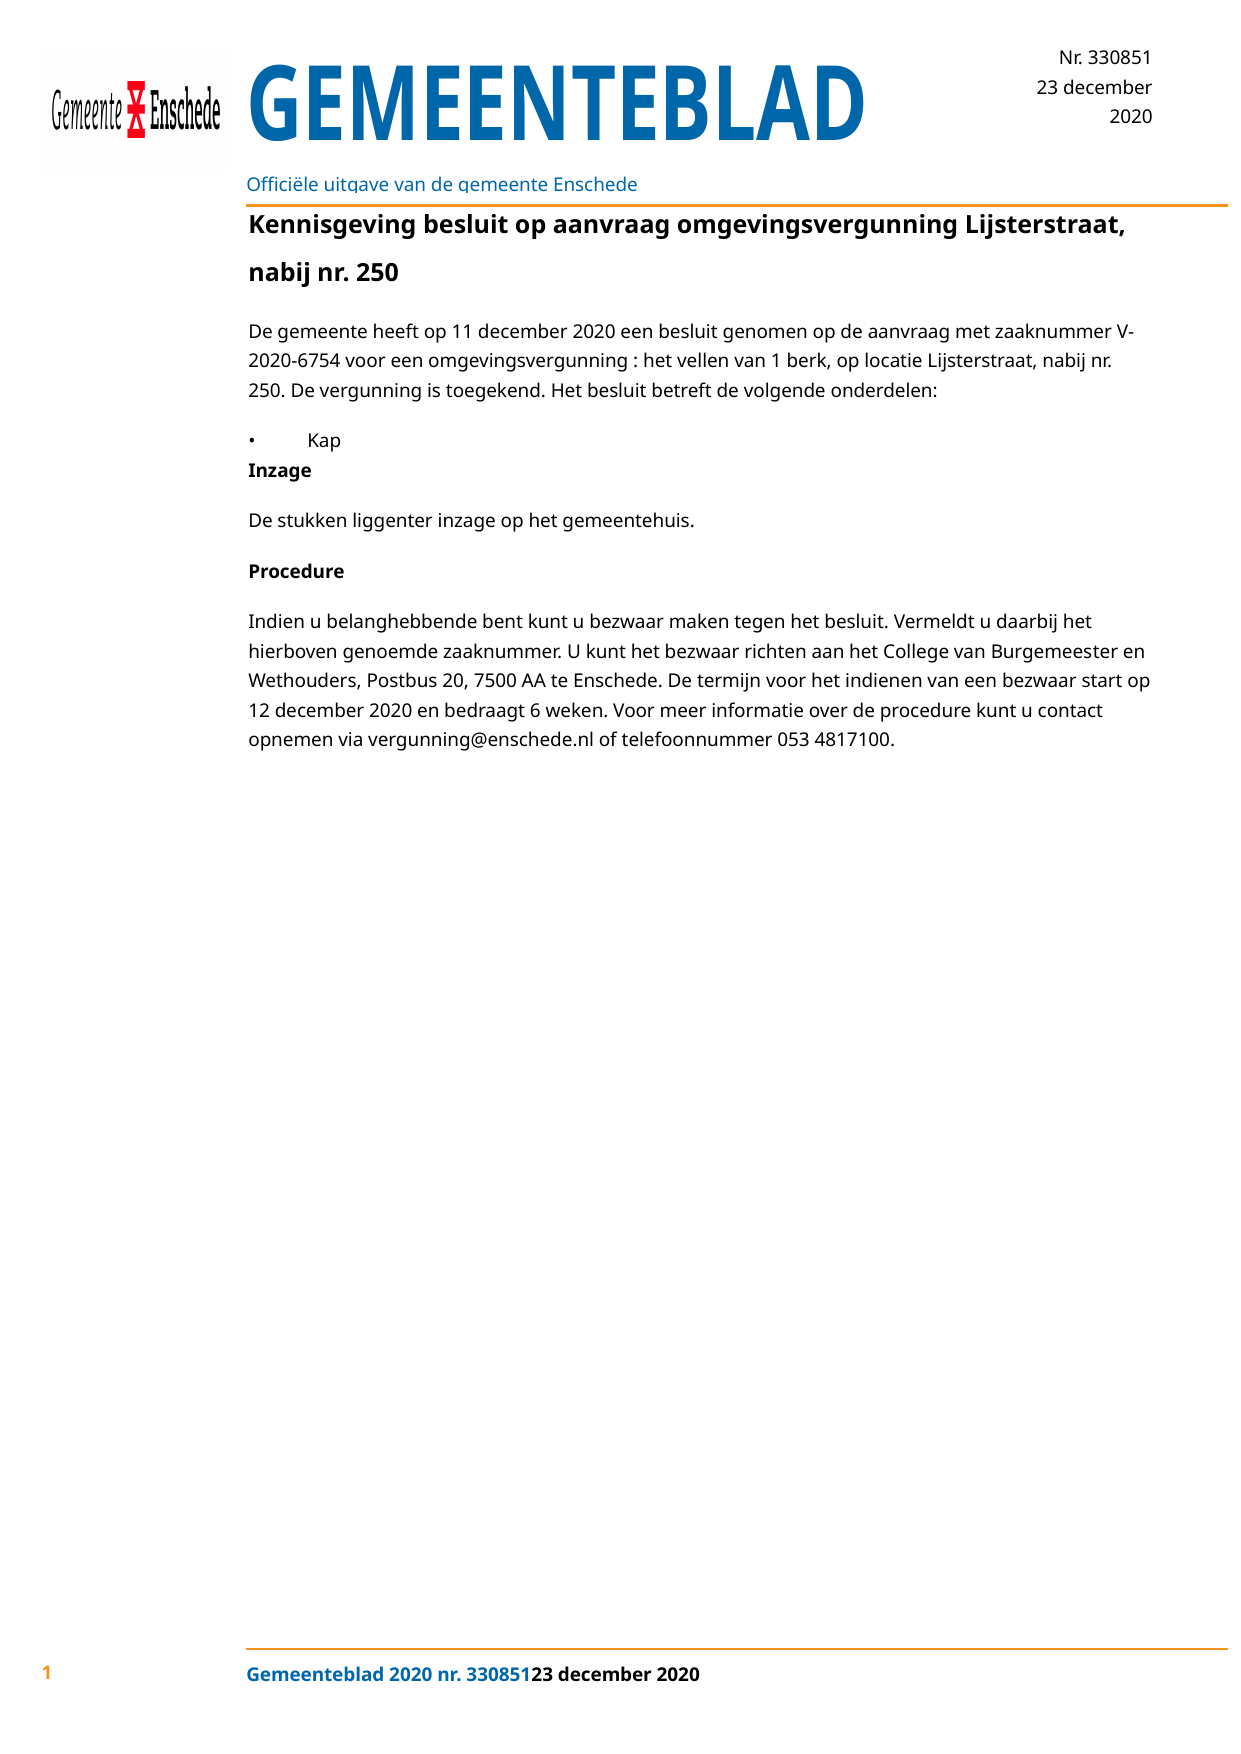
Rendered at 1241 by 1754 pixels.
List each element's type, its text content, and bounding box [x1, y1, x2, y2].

text Indien u belanghebbende bent kunt u bezwaar maken tegen het besluit. Vermeldt u daarbij het hierboven genoemde zaaknummer. U kunt het bezwaar richten aan het College van Burgemees­ter en Wethouders, Postbus 20, 7500 AA te Enschede. De termijn voor het indienen van een bezwaar start op 12 december 2020 en bedraagt 6 weken. Voor meer informatie over de procedure kunt u contact opnemen via vergunning@enschede.nl of telefoonnummer 053 4817100. [248, 608, 1152, 752]
text De gemeente heeft op 11 december 2020 een besluit genomen op de aanvraag met zaaknummer V-2020-6754 voor een omgevingsvergunning : het vellen van 1 berk, op locatie Lijsterstraat, nabij nr. 250. De vergunning is toegekend. Het besluit betreft de volgende onderdelen: [248, 318, 1152, 403]
text Kennisgeving besluit op aanvraag omgevingsvergunning Lijsterstraat, nabij nr. 250 [248, 207, 1152, 288]
picture [41, 47, 231, 172]
list Kap [248, 427, 1152, 453]
text De stukken liggenter inzage op het gemeentehuis. [248, 507, 1152, 533]
text Procedure [248, 558, 1152, 584]
text Inzage [248, 457, 1152, 483]
